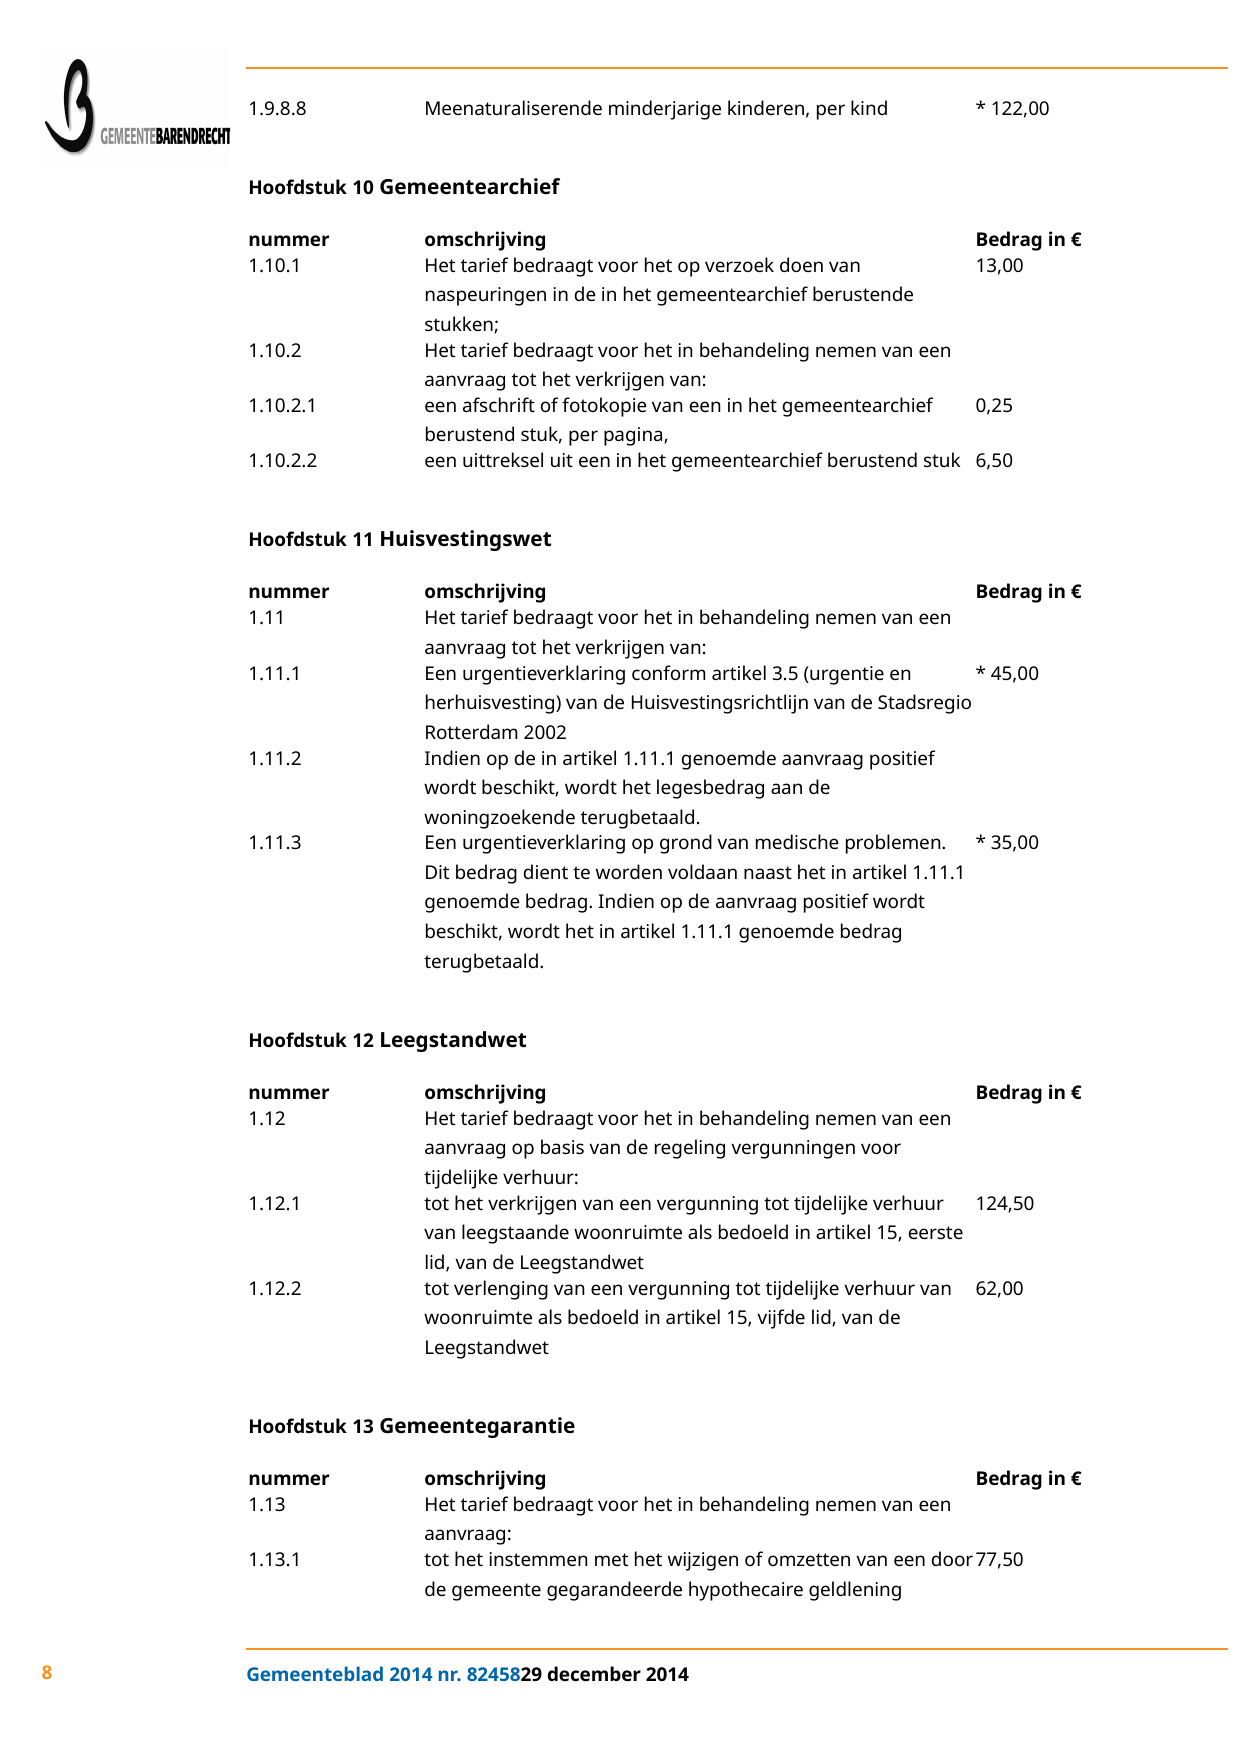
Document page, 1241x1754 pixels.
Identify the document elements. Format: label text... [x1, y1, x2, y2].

table_cell 62,00 [975, 1275, 1152, 1360]
picture [41, 47, 231, 172]
table_cell [975, 337, 1152, 392]
table_cell tot verlenging van een vergunning tot tijdelijke verhuur van woonruimte als bedoeld in artikel 15, vijfde lid, van de Leegstandwet [424, 1275, 975, 1360]
table_cell [975, 745, 1152, 829]
table_header omschrijving [424, 226, 975, 252]
table_header Bedrag in € [975, 1079, 1152, 1105]
table_cell Indien op de in artikel 1.11.1 genoemde aanvraag positief wordt beschikt, wordt het legesbedrag aan de woningzoekende terugbetaald. [424, 745, 975, 829]
table_cell 13,00 [975, 252, 1152, 337]
table_cell * 45,00 [975, 660, 1152, 745]
table_cell 1.11.2 [248, 745, 424, 829]
table_cell 0,25 [975, 392, 1152, 447]
table_cell 124,50 [975, 1190, 1152, 1275]
table_cell Een urgentieverklaring op grond van medische problemen. Dit bedrag dient te worden voldaan naast het in artikel 1.11.1 genoemde bedrag. Indien op de aanvraag positief wordt beschikt, wordt het in artikel 1.11.1 genoemde bedrag terugbetaald. [424, 830, 975, 974]
table_cell 1.12.2 [248, 1275, 424, 1360]
table_cell * 122,00 [975, 95, 1152, 121]
table_cell 1.12.1 [248, 1190, 424, 1275]
table_cell Een urgentieverklaring conform artikel 3.5 (urgentie en herhuisvesting) van de Huisvestingsrichtlijn van de Stadsregio Rotterdam 2002 [424, 660, 975, 745]
table_header omschrijving [424, 579, 975, 604]
table_cell [975, 1491, 1152, 1546]
table_cell [975, 1105, 1152, 1190]
table_cell Het tarief bedraagt voor het in behandeling nemen van een aanvraag tot het verkrijgen van: [424, 337, 975, 392]
table_cell 1.11 [248, 605, 424, 660]
table_cell een afschrift of fotokopie van een in het gemeentearchief berustend stuk, per pagina, [424, 392, 975, 447]
table_header Bedrag in € [975, 1465, 1152, 1491]
table_cell tot het instemmen met het wijzigen of omzetten van een door de gemeente gegarandeerde hypothecaire geldlening [424, 1546, 975, 1602]
table_cell Meenaturaliserende minderjarige kinderen, per kind [424, 95, 975, 121]
table_cell 1.12 [248, 1105, 424, 1190]
table_cell Het tarief bedraagt voor het op verzoek doen van naspeuringen in de in het gemeentearchief berustende stukken; [424, 252, 975, 337]
table_header nummer [248, 1465, 424, 1491]
table_header nummer [248, 1079, 424, 1105]
table_cell 1.10.2.1 [248, 392, 424, 447]
table_header Bedrag in € [975, 226, 1152, 252]
text Hoofdstuk 13 Gemeentegarantie [248, 1411, 1152, 1439]
table_cell 1.10.2.2 [248, 448, 424, 473]
table_cell * 35,00 [975, 830, 1152, 974]
table_cell Het tarief bedraagt voor het in behandeling nemen van een aanvraag tot het verkrijgen van: [424, 605, 975, 660]
text Hoofdstuk 12 Leegstandwet [248, 1025, 1152, 1053]
table_header omschrijving [424, 1079, 975, 1105]
table_cell Het tarief bedraagt voor het in behandeling nemen van een aanvraag: [424, 1491, 975, 1546]
table_cell 6,50 [975, 448, 1152, 473]
table_cell tot het verkrijgen van een vergunning tot tijdelijke verhuur van leegstaande woonruimte als bedoeld in artikel 15, eerste lid, van de Leegstandwet [424, 1190, 975, 1275]
table_cell 1.11.1 [248, 660, 424, 745]
table_cell Het tarief bedraagt voor het in behandeling nemen van een aanvraag op basis van de regeling vergunningen voor tijdelijke verhuur: [424, 1105, 975, 1190]
text Hoofdstuk 11 Huisvestingswet [248, 524, 1152, 553]
table_cell een uittreksel uit een in het gemeentearchief berustend stuk [424, 448, 975, 473]
table_header nummer [248, 579, 424, 604]
table_cell 1.11.3 [248, 830, 424, 974]
table_cell 1.10.2 [248, 337, 424, 392]
table_cell 1.9.8.8 [248, 95, 424, 121]
table_header nummer [248, 226, 424, 252]
table_cell 1.13.1 [248, 1546, 424, 1602]
table_cell 1.10.1 [248, 252, 424, 337]
table_header omschrijving [424, 1465, 975, 1491]
table_cell [975, 605, 1152, 660]
table_cell 1.13 [248, 1491, 424, 1546]
text Hoofdstuk 10 Gemeentearchief [248, 172, 1152, 200]
table_header Bedrag in € [975, 579, 1152, 604]
table_cell 77,50 [975, 1546, 1152, 1602]
